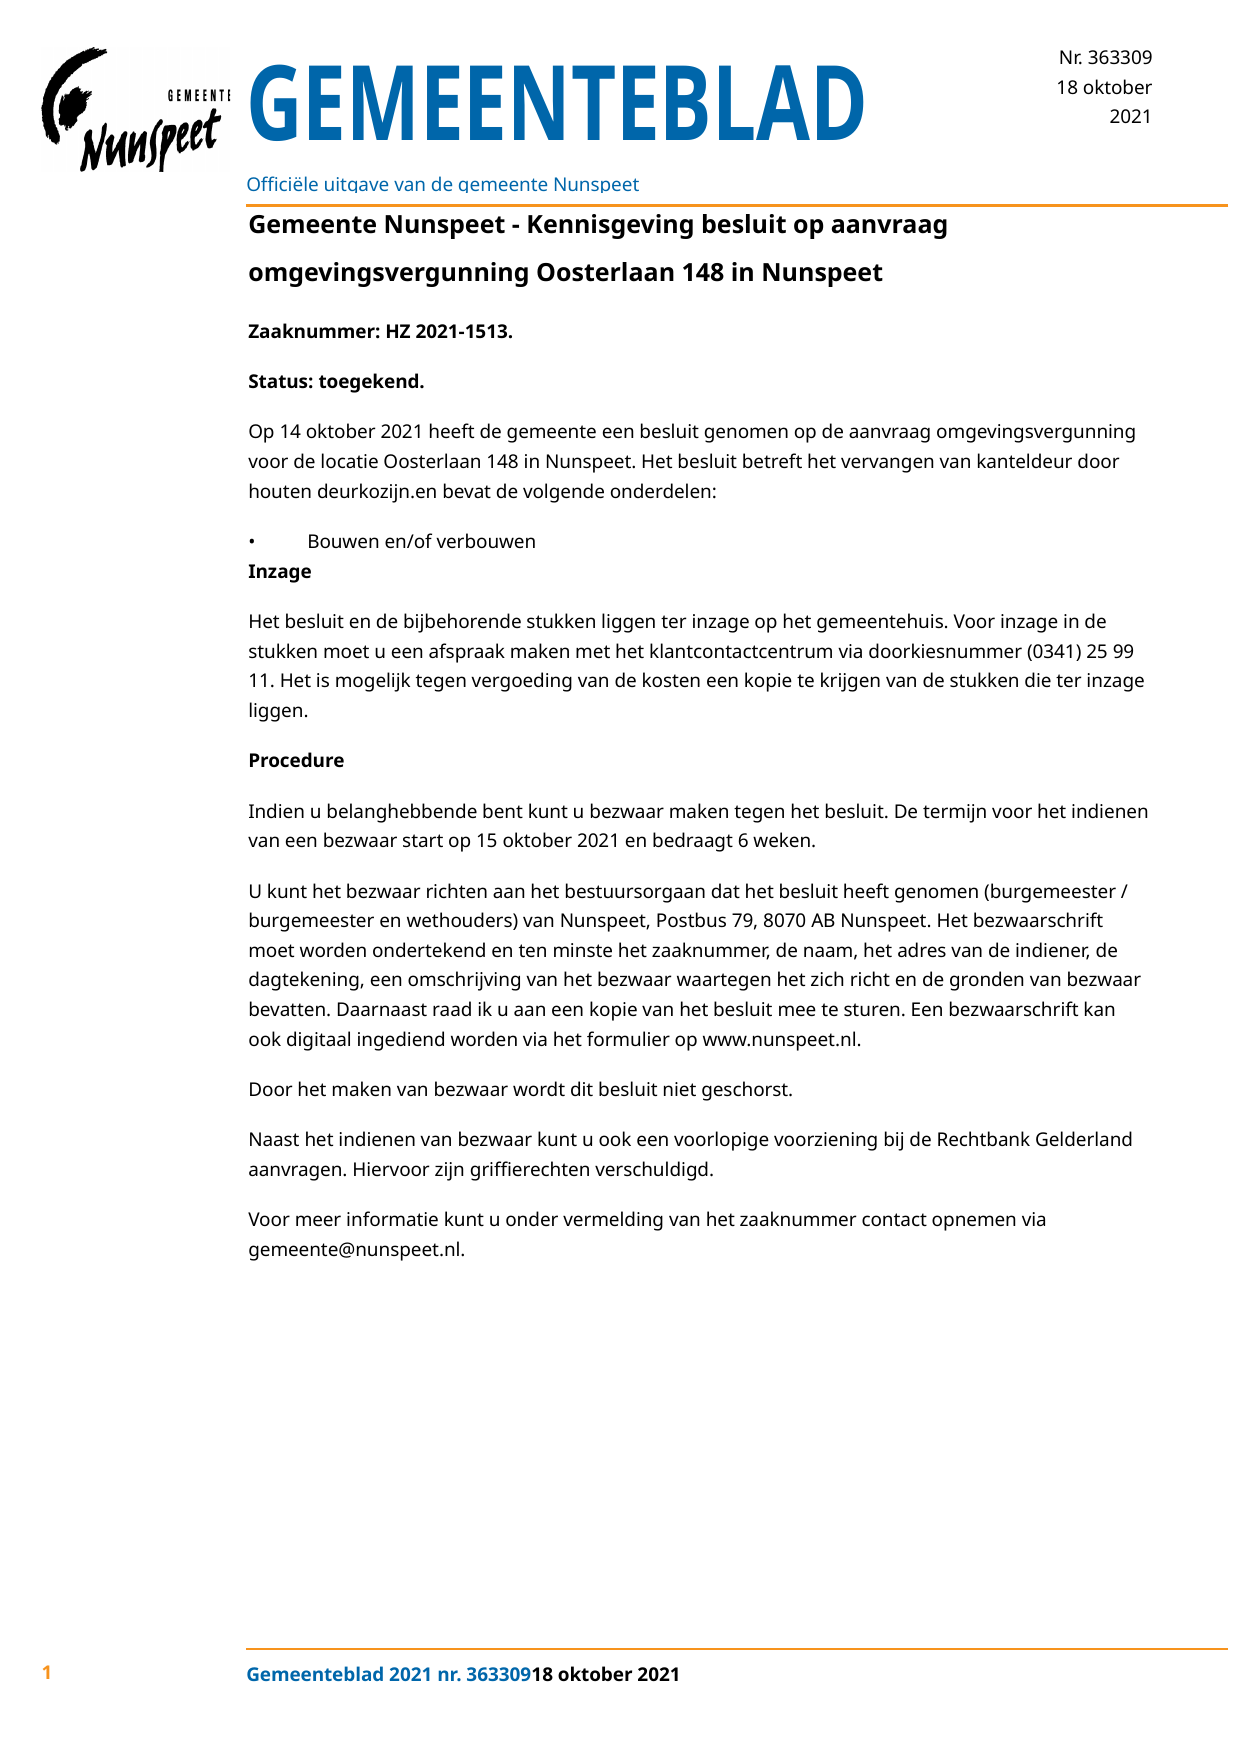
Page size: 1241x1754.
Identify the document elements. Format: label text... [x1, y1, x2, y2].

text Procedure [248, 747, 1152, 773]
text Status: toegekend. [248, 368, 1152, 394]
text Op 14 oktober 2021 heeft de gemeente een besluit genomen op de aanvraag omgevingsvergunning voor de locatie Oosterlaan 148 in Nunspeet. Het besluit betreft het vervangen van kanteldeur door houten deurkozijn.en bevat de volgende onderdelen: [248, 419, 1152, 504]
text Het besluit en de bijbehorende stukken liggen ter inzage op het gemeentehuis. Voor inzage in de stukken moet u een afspraak maken met het klantcontactcentrum via doorkiesnummer (0341) 25 99 11. Het is mogelijk tegen vergoeding van de kosten een kopie te krijgen van de stukken die ter inzage liggen. [248, 608, 1152, 723]
text Voor meer informatie kunt u onder vermelding van het zaaknummer contact opnemen via gemeente@nunspeet.nl. [248, 1207, 1152, 1262]
text Indien u belanghebbende bent kunt u bezwaar maken tegen het besluit. De termijn voor het indienen van een bezwaar start op 15 oktober 2021 en bedraagt 6 weken. [248, 798, 1152, 853]
text U kunt het bezwaar richten aan het bestuursorgaan dat het besluit heeft genomen (burgemeester / burgemeester en wethouders) van Nunspeet, Postbus 79, 8070 AB Nunspeet. Het bezwaarschrift moet worden ondertekend en ten minste het zaaknummer, de naam, het adres van de indiener, de dagtekening, een omschrijving van het bezwaar waartegen het zich richt en de gronden van bezwaar bevatten. Daarnaast raad ik u aan een kopie van het besluit mee te sturen. Een bezwaarschrift kan ook digitaal ingediend worden via het formulier op www.nunspeet.nl. [248, 878, 1152, 1052]
text Naast het indienen van bezwaar kunt u ook een voorlopige voorziening bij de Rechtbank Gelderland aanvragen. Hiervoor zijn griffierechten verschuldigd. [248, 1127, 1152, 1182]
list Bouwen en/of verbouwen [248, 528, 1152, 554]
text Zaaknummer: HZ 2021-1513. [248, 318, 1152, 344]
text Inzage [248, 558, 1152, 584]
text Door het maken van bezwaar wordt dit besluit niet geschorst. [248, 1076, 1152, 1102]
text Gemeente Nunspeet - Kennisgeving besluit op aanvraag omgevingsvergunning Oosterlaan 148 in Nunspeet [248, 207, 1152, 288]
picture [41, 47, 231, 172]
